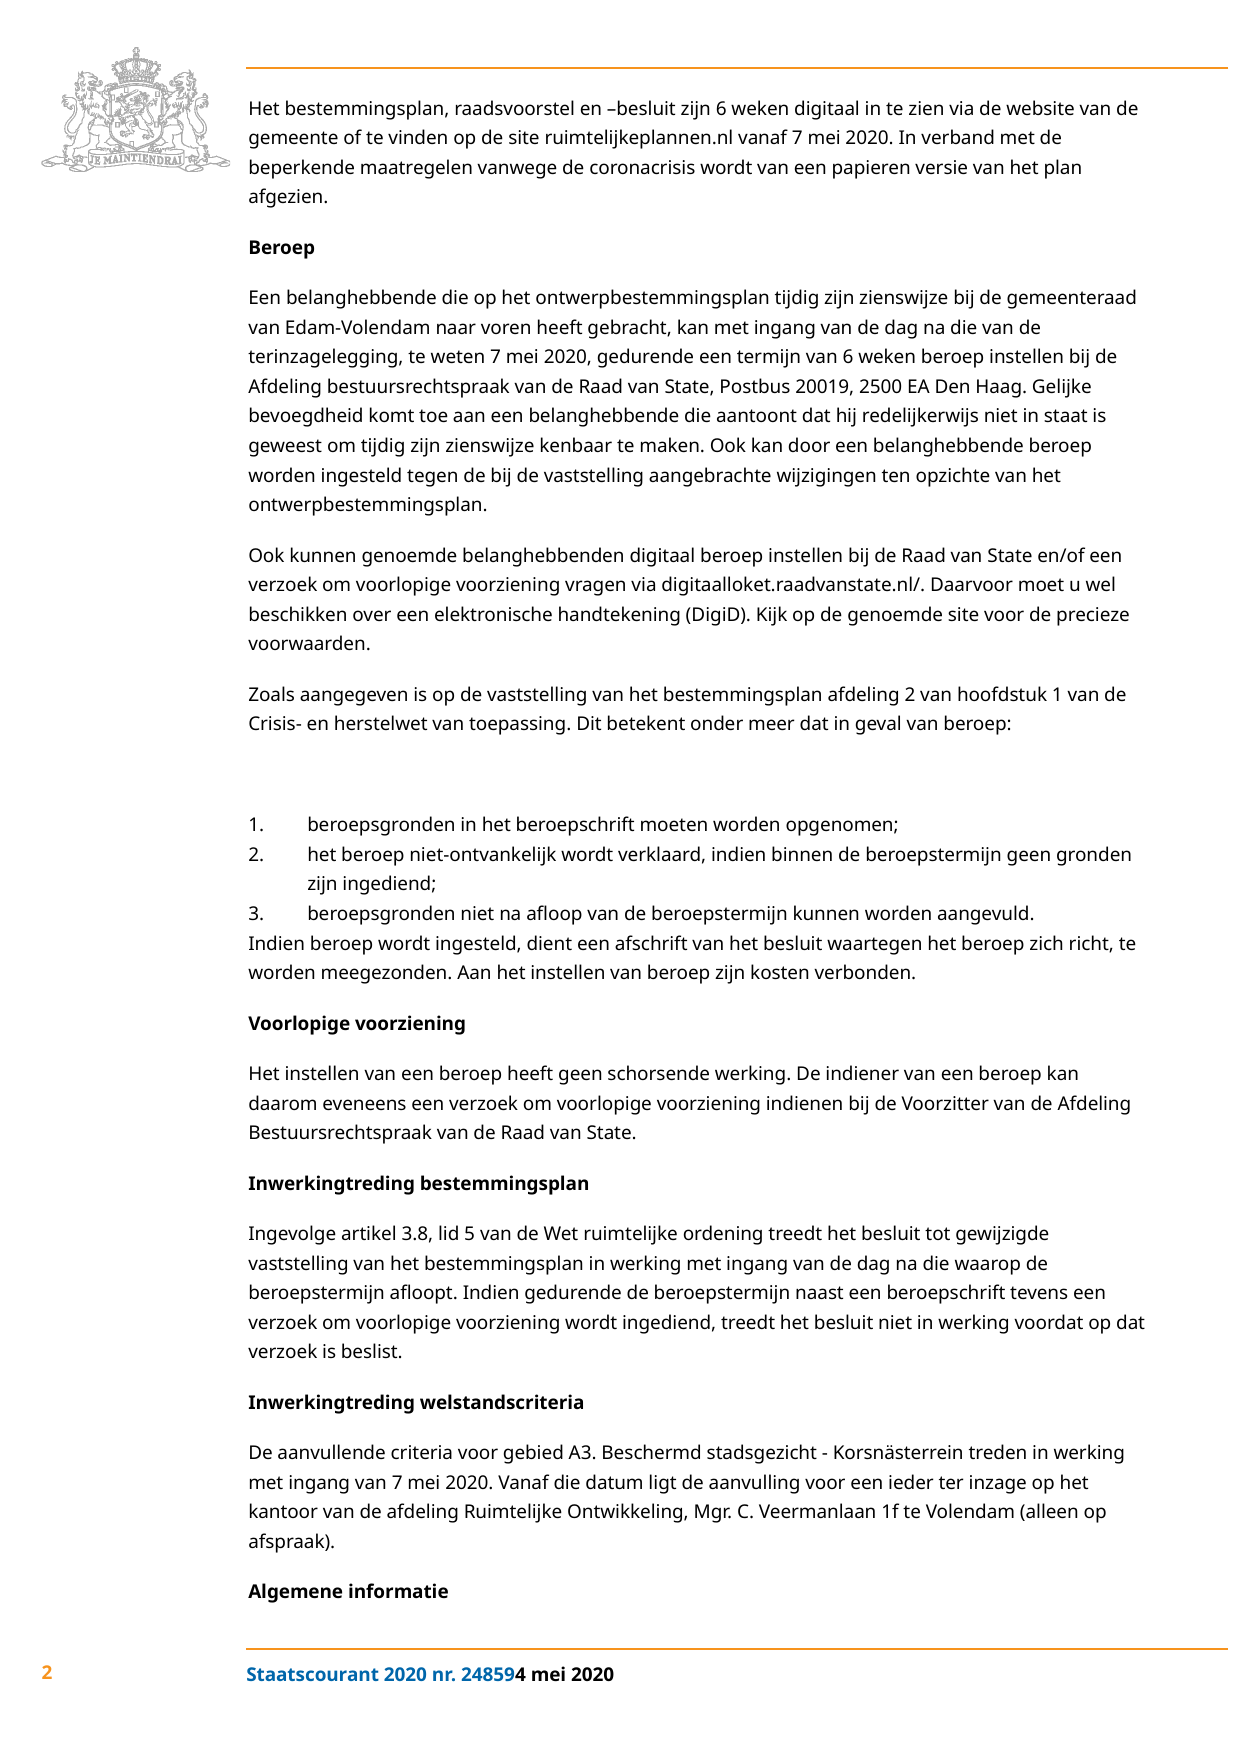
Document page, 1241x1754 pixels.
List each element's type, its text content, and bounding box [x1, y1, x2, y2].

list beroepsgronden niet na afloop van de beroepstermijn kunnen worden aangevuld. [248, 900, 1152, 926]
text Het bestemmingsplan, raadsvoorstel en –besluit zijn 6 weken digitaal in te zien via de website van de gemeente of te vinden op de site ruimtelijkeplannen.nl vanaf 7 mei 2020. In verband met de beperkende maatregelen vanwege de coronacrisis wordt van een papieren versie van het plan afgezien. [248, 95, 1152, 209]
text Ook kunnen genoemde belanghebbenden digitaal beroep instellen bij de Raad van State en/of een verzoek om voorlopige voorziening vragen via digitaalloket.raadvanstate.nl/. Daarvoor moet u wel beschikken over een elektronische handtekening (DigiD). Kijk op de genoemde site voor de precieze voorwaarden. [248, 542, 1152, 656]
text Beroep [248, 234, 1152, 260]
text Zoals aangegeven is op de vaststelling van het bestemmingsplan afdeling 2 van hoofdstuk 1 van de Crisis- en herstelwet van toepassing. Dit betekent onder meer dat in geval van beroep: [248, 681, 1152, 736]
text Een belanghebbende die op het ontwerpbestemmingsplan tijdig zijn zienswijze bij de gemeenteraad van Edam-Volendam naar voren heeft gebracht, kan met ingang van de dag na die van de terinzagelegging, te weten 7 mei 2020, gedurende een termijn van 6 weken beroep instellen bij de Afdeling bestuursrechtspraak van de Raad van State, Postbus 20019, 2500 EA Den Haag. Gelijke bevoegdheid komt toe aan een belanghebbende die aantoont dat hij redelijkerwijs niet in staat is geweest om tijdig zijn zienswijze kenbaar te maken. Ook kan door een belanghebbende beroep worden ingesteld tegen de bij de vaststelling aangebrachte wijzigingen ten opzichte van het ontwerpbestemmingsplan. [248, 284, 1152, 517]
text Voorlopige voorziening [248, 1010, 1152, 1036]
text De aanvullende criteria voor gebied A3. Beschermd stadsgezicht - Korsnästerrein treden in werking met ingang van 7 mei 2020. Vanaf die datum ligt de aanvulling voor een ieder ter inzage op het kantoor van de afdeling Ruimtelijke Ontwikkeling, Mgr. C. Veermanlaan 1f te Volendam (alleen op afspraak). [248, 1439, 1152, 1554]
text Ingevolge artikel 3.8, lid 5 van de Wet ruimtelijke ordening treedt het besluit tot gewijzigde vaststelling van het bestemmingsplan in werking met ingang van de dag na die waarop de beroepstermijn afloopt. Indien gedurende de beroepstermijn naast een beroepschrift tevens een verzoek om voorlopige voorziening wordt ingediend, treedt het besluit niet in werking voordat op dat verzoek is beslist. [248, 1220, 1152, 1364]
picture [41, 47, 231, 172]
text Inwerkingtreding bestemmingsplan [248, 1170, 1152, 1196]
list het beroep niet-ontvankelijk wordt verklaard, indien binnen de beroepstermijn geen gronden zijn ingediend; [248, 841, 1152, 896]
text Het instellen van een beroep heeft geen schorsende werking. De indiener van een beroep kan daarom eveneens een verzoek om voorlopige voorziening indienen bij de Voorzitter van de Afdeling Bestuursrechtspraak van de Raad van State. [248, 1060, 1152, 1145]
text Algemene informatie [248, 1578, 1152, 1604]
list beroepsgronden in het beroepschrift moeten worden opgenomen; [248, 811, 1152, 837]
text Inwerkingtreding welstandscriteria [248, 1389, 1152, 1415]
text Indien beroep wordt ingesteld, dient een afschrift van het besluit waartegen het beroep zich richt, te worden meegezonden. Aan het instellen van beroep zijn kosten verbonden. [248, 930, 1152, 985]
